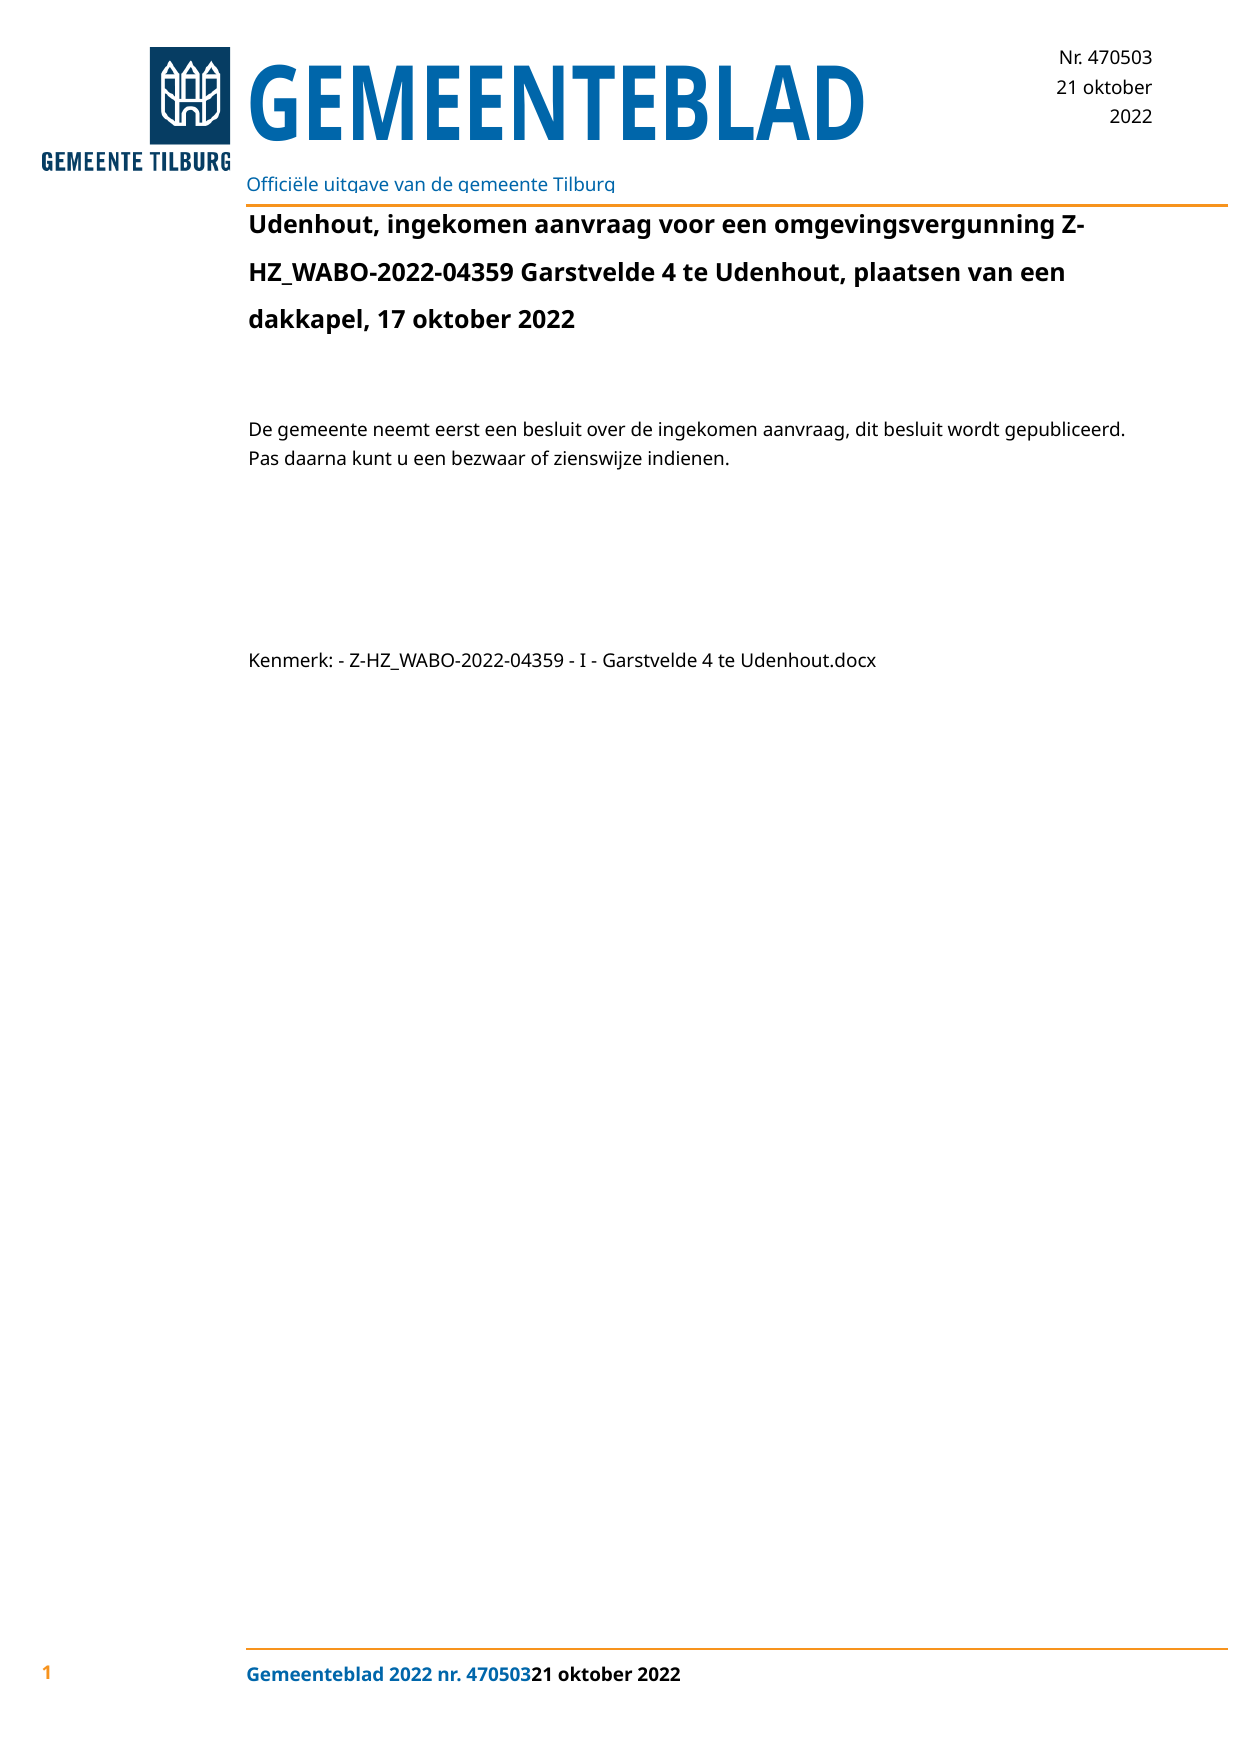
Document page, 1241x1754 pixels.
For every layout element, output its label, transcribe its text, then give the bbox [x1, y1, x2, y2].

text Udenhout, ingekomen aanvraag voor een omgevingsvergunning Z-HZ_WABO-2022-04359 Garstvelde 4 te Udenhout, plaatsen van een dakkapel, 17 oktober 2022 [248, 207, 1152, 336]
text De gemeente neemt eerst een besluit over de ingekomen aanvraag, dit besluit wordt gepubliceerd. Pas daarna kunt u een bezwaar of zienswijze indienen. [248, 416, 1152, 471]
text Kenmerk: - Z-HZ_WABO-2022-04359 - I - Garstvelde 4 te Udenhout.docx [248, 647, 1152, 673]
picture [41, 47, 231, 172]
